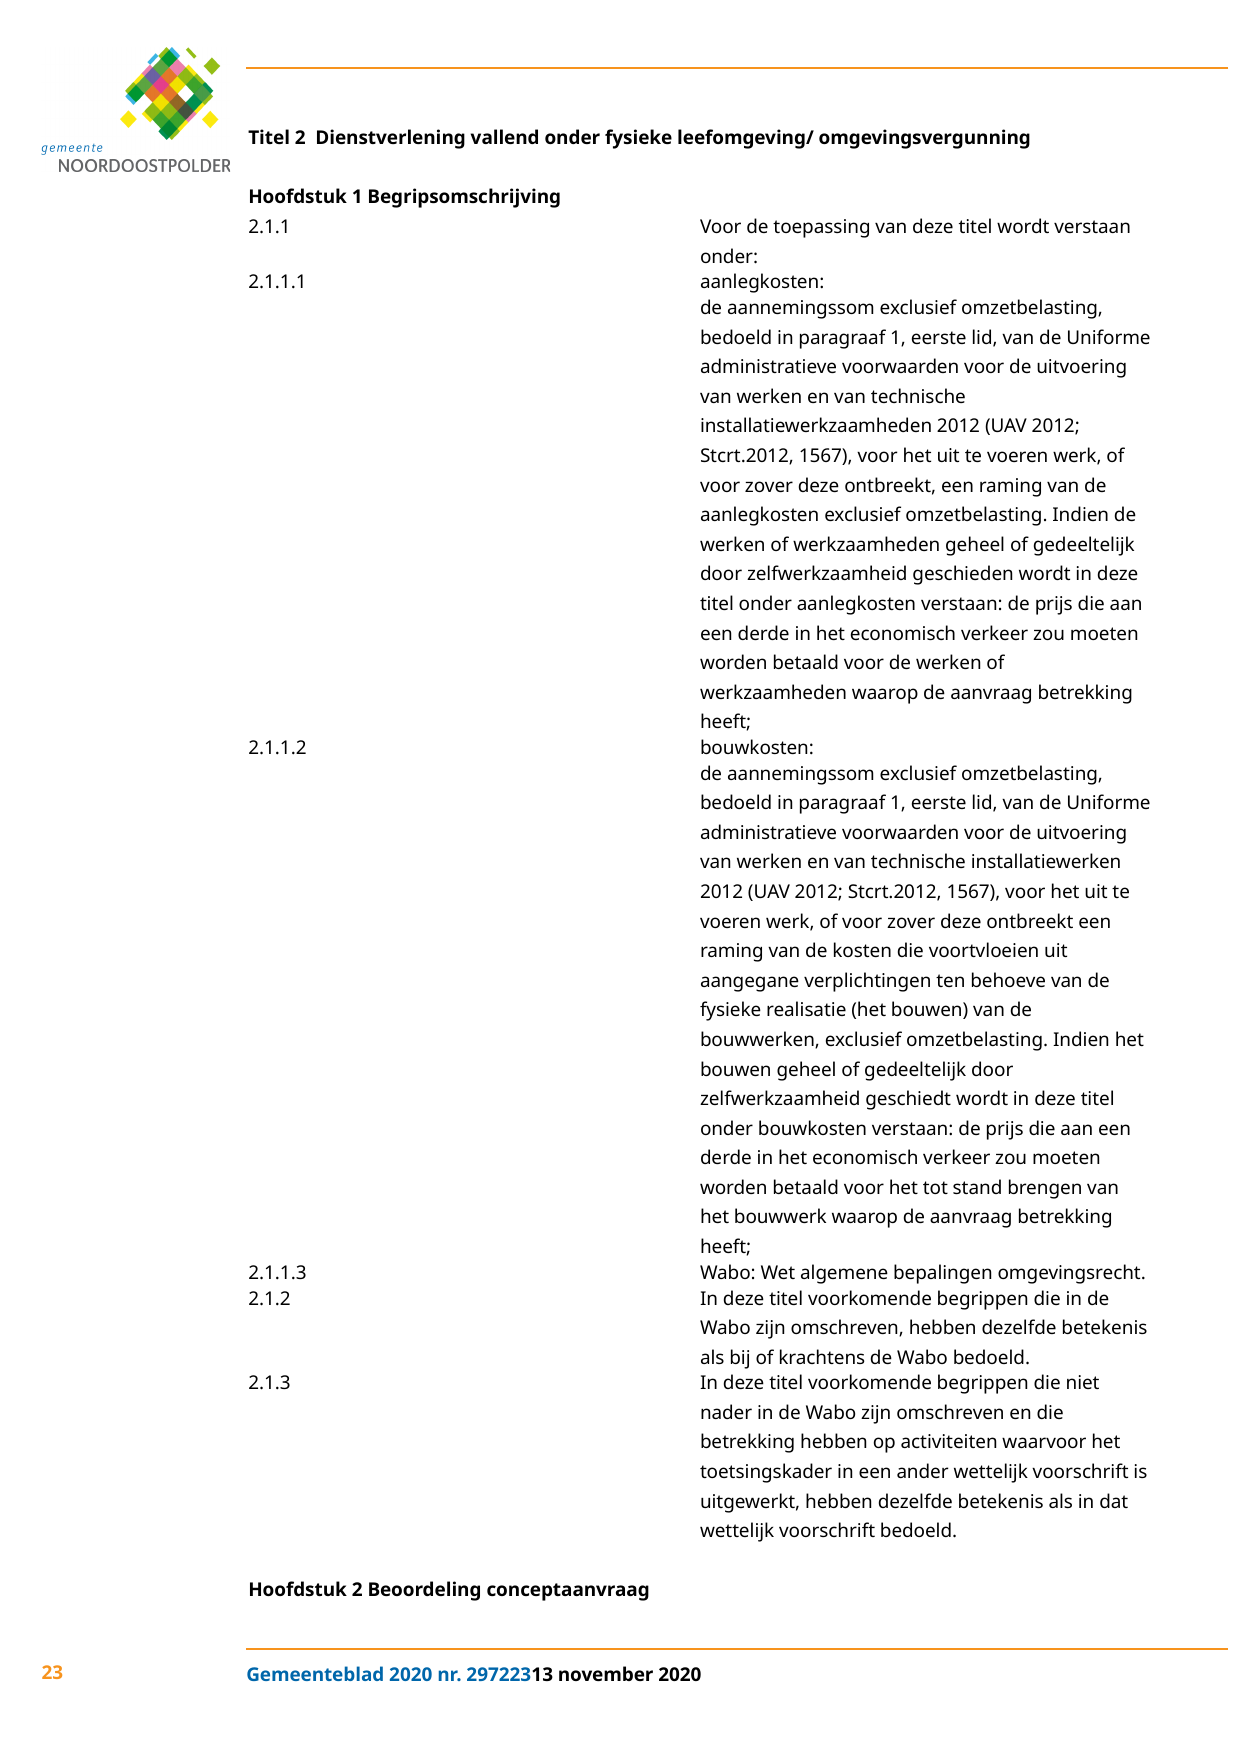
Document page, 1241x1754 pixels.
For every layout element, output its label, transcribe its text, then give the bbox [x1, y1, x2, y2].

table_cell In deze titel voorkomende begrippen die in de Wabo zijn omschreven, hebben dezelfde betekenis als bij of krachtens de Wabo bedoeld. [700, 1285, 1152, 1369]
table_cell 2.1.1.2 [248, 734, 700, 760]
table_cell 2.1.3 [248, 1370, 700, 1543]
table_cell bouwkosten: [700, 734, 1152, 760]
table_cell Wabo: Wet algemene bepalingen omgevingsrecht. [700, 1259, 1152, 1285]
table_cell aanlegkosten: [700, 269, 1152, 294]
table_cell de aannemingssom exclusief omzetbelasting, bedoeld in paragraaf 1, eerste lid, van de Uniforme administratieve voorwaarden voor de uitvoering van werken en van technische installatiewerkzaamheden 2012 (UAV 2012; Stcrt.2012, 1567), voor het uit te voeren werk, of voor zover deze ontbreekt, een raming van de aanlegkosten exclusief omzetbelasting. Indien de werken of werkzaamheden geheel of gedeeltelijk door zelfwerkzaamheid geschieden wordt in deze titel onder aanlegkosten verstaan: de prijs die aan een derde in het economisch verkeer zou moeten worden betaald voor de werken of werkzaamheden waarop de aanvraag betrekking heeft; [700, 294, 1152, 734]
table_cell 2.1.1.1 [248, 269, 700, 294]
table_cell 2.1.1.3 [248, 1259, 700, 1285]
table_header 2.1.1 [248, 213, 700, 268]
text Titel 2 Dienstverlening vallend onder fysieke leefomgeving/ omgevingsvergunning [248, 124, 1152, 150]
table_cell de aannemingssom exclusief omzetbelasting, bedoeld in paragraaf 1, eerste lid, van de Uniforme administratieve voorwaarden voor de uitvoering van werken en van technische installatiewerken 2012 (UAV 2012; Stcrt.2012, 1567), voor het uit te voeren werk, of voor zover deze ontbreekt een raming van de kosten die voortvloeien uit aangegane verplichtingen ten behoeve van de fysieke realisatie (het bouwen) van de bouwwerken, exclusief omzetbelasting. Indien het bouwen geheel of gedeeltelijk door zelfwerkzaamheid geschiedt wordt in deze titel onder bouwkosten verstaan: de prijs die aan een derde in het economisch verkeer zou moeten worden betaald voor het tot stand brengen van het bouwwerk waarop de aanvraag betrekking heeft; [700, 760, 1152, 1259]
text Hoofdstuk 2 Beoordeling conceptaanvraag [248, 1576, 1152, 1602]
table_cell [248, 760, 700, 1259]
text Hoofdstuk 1 Begripsomschrijving [248, 183, 1152, 209]
picture [41, 47, 231, 172]
table_cell 2.1.2 [248, 1285, 700, 1369]
table_cell [248, 294, 700, 734]
table_header Voor de toepassing van deze titel wordt verstaan onder: [700, 213, 1152, 268]
table_cell In deze titel voorkomende begrippen die niet nader in de Wabo zijn omschreven en die betrekking hebben op activiteiten waarvoor het toetsingskader in een ander wettelijk voorschrift is uitgewerkt, hebben dezelfde betekenis als in dat wettelijk voorschrift bedoeld. [700, 1370, 1152, 1543]
